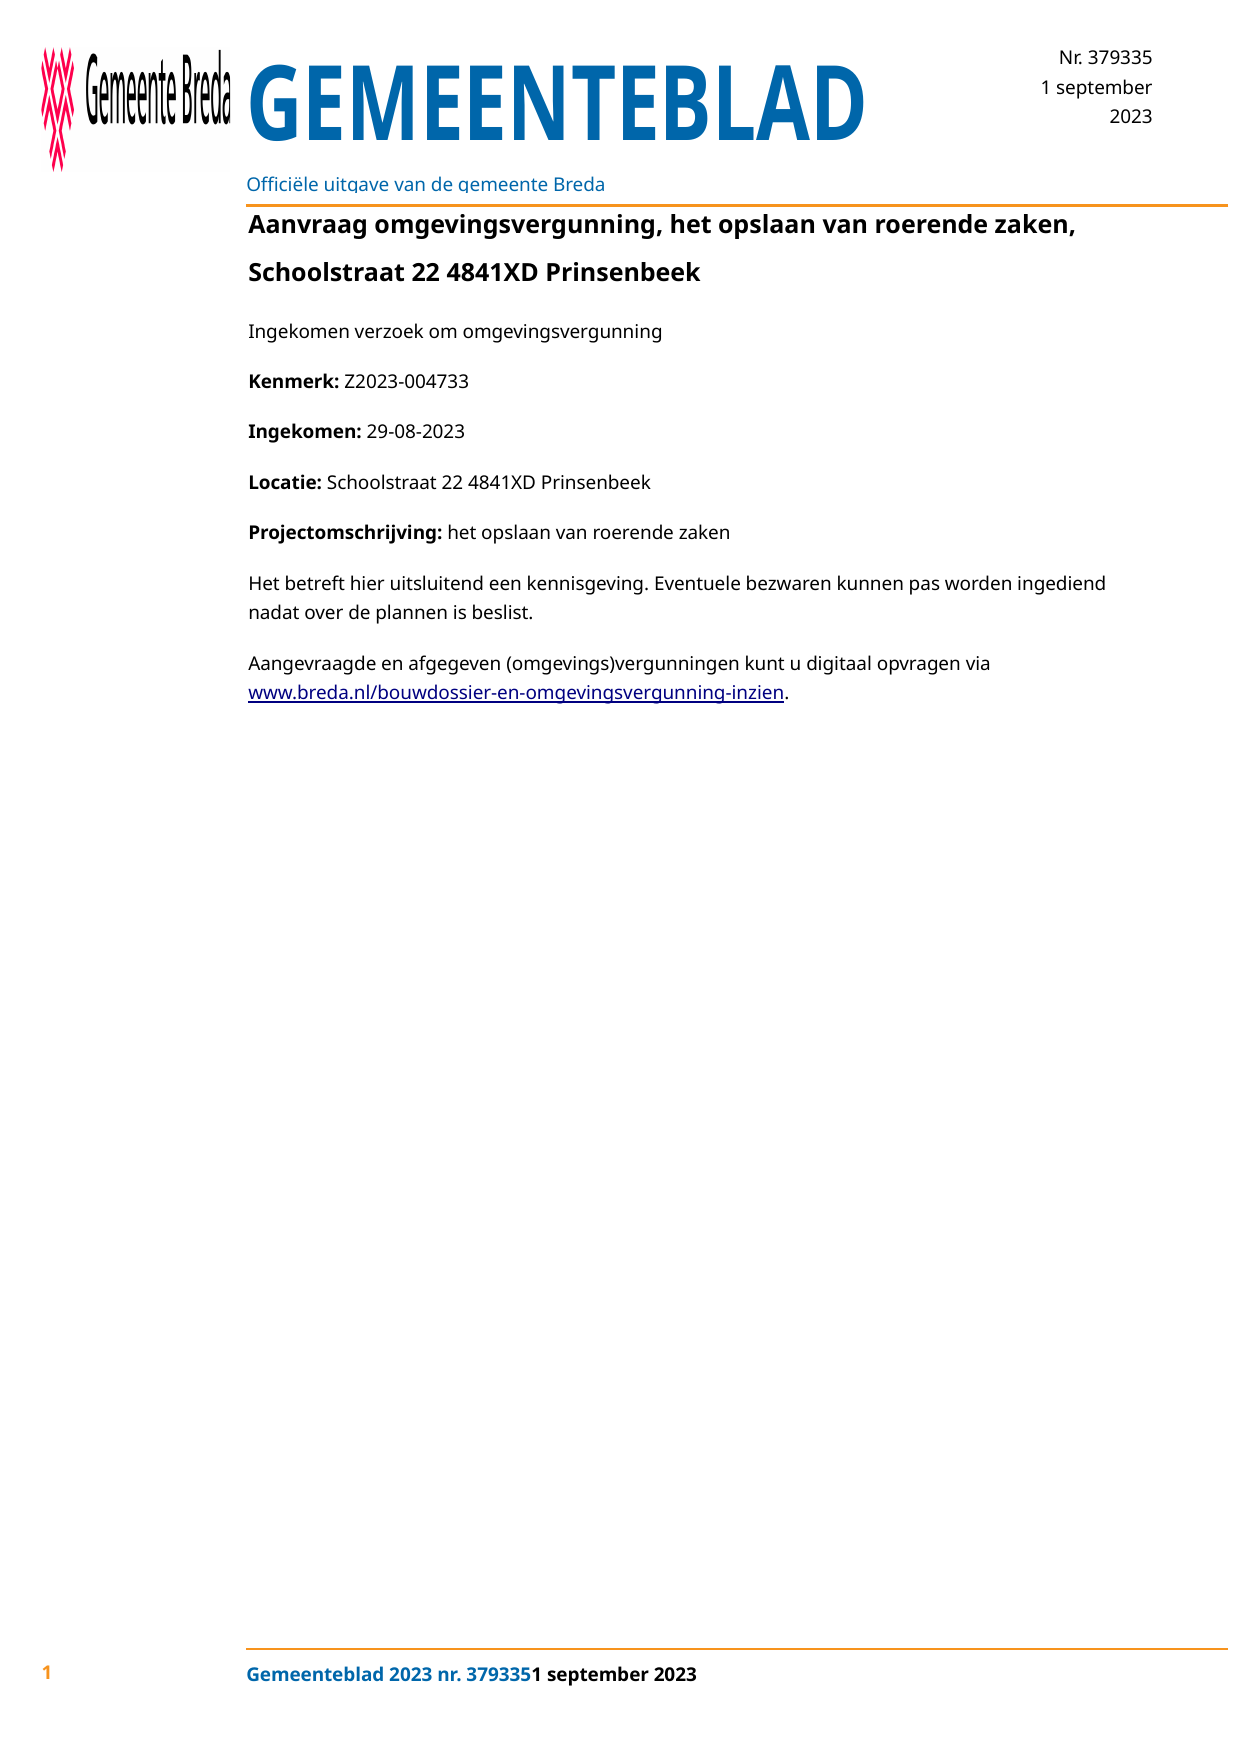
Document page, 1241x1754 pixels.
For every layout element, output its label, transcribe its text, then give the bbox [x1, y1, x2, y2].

text Aangevraagde en afgegeven (omgevings)vergunningen kunt u digitaal opvragen via www.breda.nl/bouwdossier-en-omgevingsvergunning-inzien. [248, 650, 1152, 705]
text Ingekomen verzoek om omgevingsvergunning [248, 318, 1152, 344]
picture [41, 47, 231, 172]
text Aanvraag omgevingsvergunning, het opslaan van roerende zaken, Schoolstraat 22 4841XD Prinsenbeek [248, 207, 1152, 288]
text Locatie: Schoolstraat 22 4841XD Prinsenbeek [248, 469, 1152, 495]
text Ingekomen: 29-08-2023 [248, 419, 1152, 444]
text Het betreft hier uitsluitend een kennisgeving. Eventuele bezwaren kunnen pas worden ingediend nadat over de plannen is beslist. [248, 570, 1152, 625]
text Kenmerk: Z2023-004733 [248, 368, 1152, 394]
text Projectomschrijving: het opslaan van roerende zaken [248, 519, 1152, 545]
